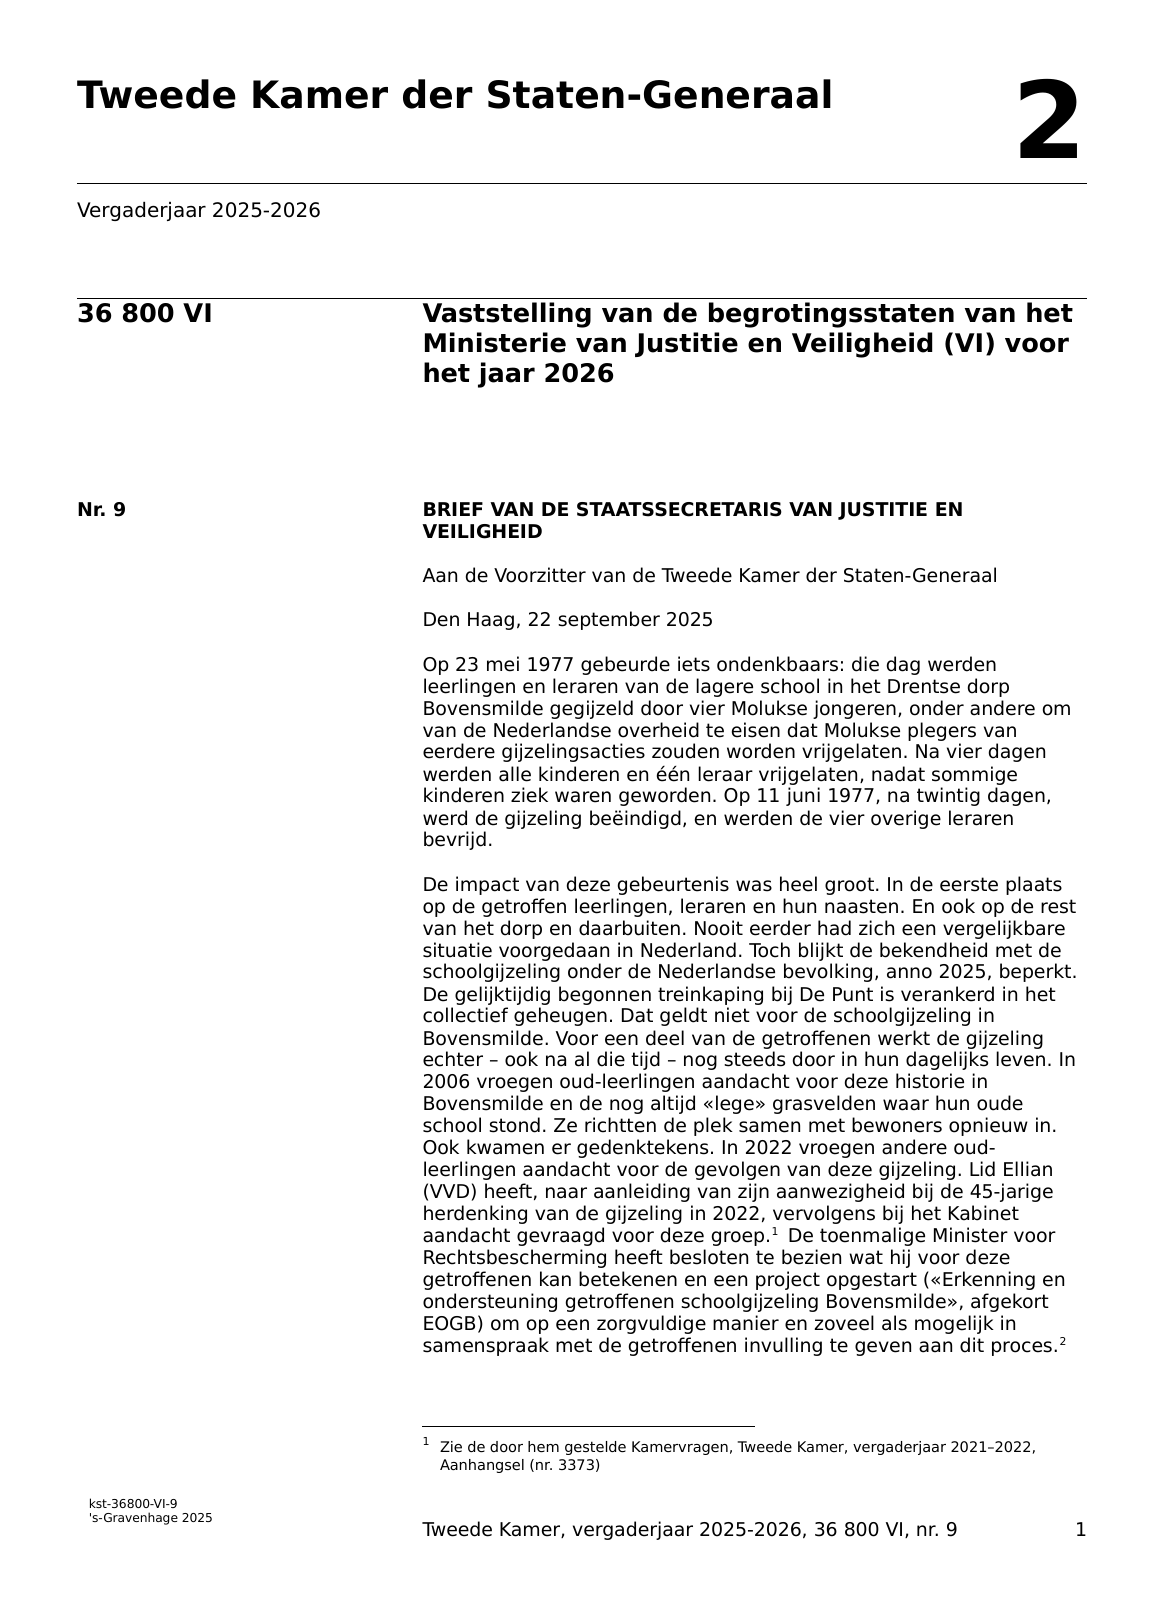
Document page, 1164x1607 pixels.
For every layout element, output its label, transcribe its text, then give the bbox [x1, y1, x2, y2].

text De impact van deze gebeurtenis was heel groot. In de eerste plaats op de getroffen leerlingen, leraren en hun naasten. En ook op de rest van het dorp en daarbuiten. Nooit eerder had zich een vergelijkbare situatie voorgedaan in Nederland. Toch blijkt de bekendheid met de schoolgijzeling onder de Nederlandse bevolking, anno 2025, beperkt. De gelijktijdig begonnen treinkaping bij De Punt is verankerd in het collectief geheugen. Dat geldt niet voor de schoolgijzeling in Bovensmilde. Voor een deel van de getroffenen werkt de gijzeling echter – ook na al die tijd – nog steeds door in hun dagelijks leven. In 2006 vroegen oud-leerlingen aandacht voor deze historie in Bovensmilde en de nog altijd «lege» grasvelden waar hun oude school stond. Ze richtten de plek samen met bewoners opnieuw in. Ook kwamen er gedenktekens. In 2022 vroegen andere oud-leerlingen aandacht voor de gevolgen van deze gijzeling. Lid Ellian (VVD) heeft, naar aanleiding van zijn aanwezigheid bij de 45-jarige herdenking van de gijzeling in 2022, vervolgens bij het Kabinet aandacht gevraagd voor deze groep. De toenmalige Minister voor Rechtsbescherming heeft besloten te bezien wat hij voor deze getroffenen kan betekenen en een project opgestart («Erkenning en ondersteuning getroffenen schoolgijzeling Bovensmilde», afgekort EOGB) om op een zorgvuldige manier en zoveel als mogelijk in samenspraak met de getroffenen invulling te geven aan dit proces. [422, 873, 1087, 1357]
subtitle 36 800 VI Vaststelling van de begrotingsstaten van het Ministerie van Justitie en Veiligheid (VI) voor het jaar 2026 [77, 299, 1087, 388]
table_header Tweede Kamer der Staten-Generaal [77, 59, 886, 183]
text Aan de Voorzitter van de Tweede Kamer der Staten-Generaal [422, 565, 1087, 587]
text Den Haag, 22 september 2025 [422, 609, 1087, 631]
table_header 2 [886, 59, 1087, 183]
text 's-Gravenhage 2025 [88, 1511, 323, 1525]
text kst-36800-VI-9 [88, 1497, 323, 1511]
table_cell Vergaderjaar 2025-2026 [77, 184, 1087, 298]
subtitle Nr. 9 BRIEF VAN DE STAATSSECRETARIS VAN JUSTITIE EN VEILIGHEID [77, 499, 1087, 543]
text Op 23 mei 1977 gebeurde iets ondenkbaars: die dag werden leerlingen en leraren van de lagere school in het Drentse dorp Bovensmilde gegijzeld door vier Molukse jongeren, onder andere om van de Nederlandse overheid te eisen dat Molukse plegers van eerdere gijzelingsacties zouden worden vrijgelaten. Na vier dagen werden alle kinderen en één leraar vrijgelaten, nadat sommige kinderen ziek waren geworden. Op 11 juni 1977, na twintig dagen, werd de gijzeling beëindigd, en werden de vier overige leraren bevrijd. [422, 653, 1087, 851]
text Zie de door hem gestelde Kamervragen, Tweede Kamer, vergaderjaar 2021–2022, Aanhangsel (nr. 3373) [422, 1435, 1087, 1474]
